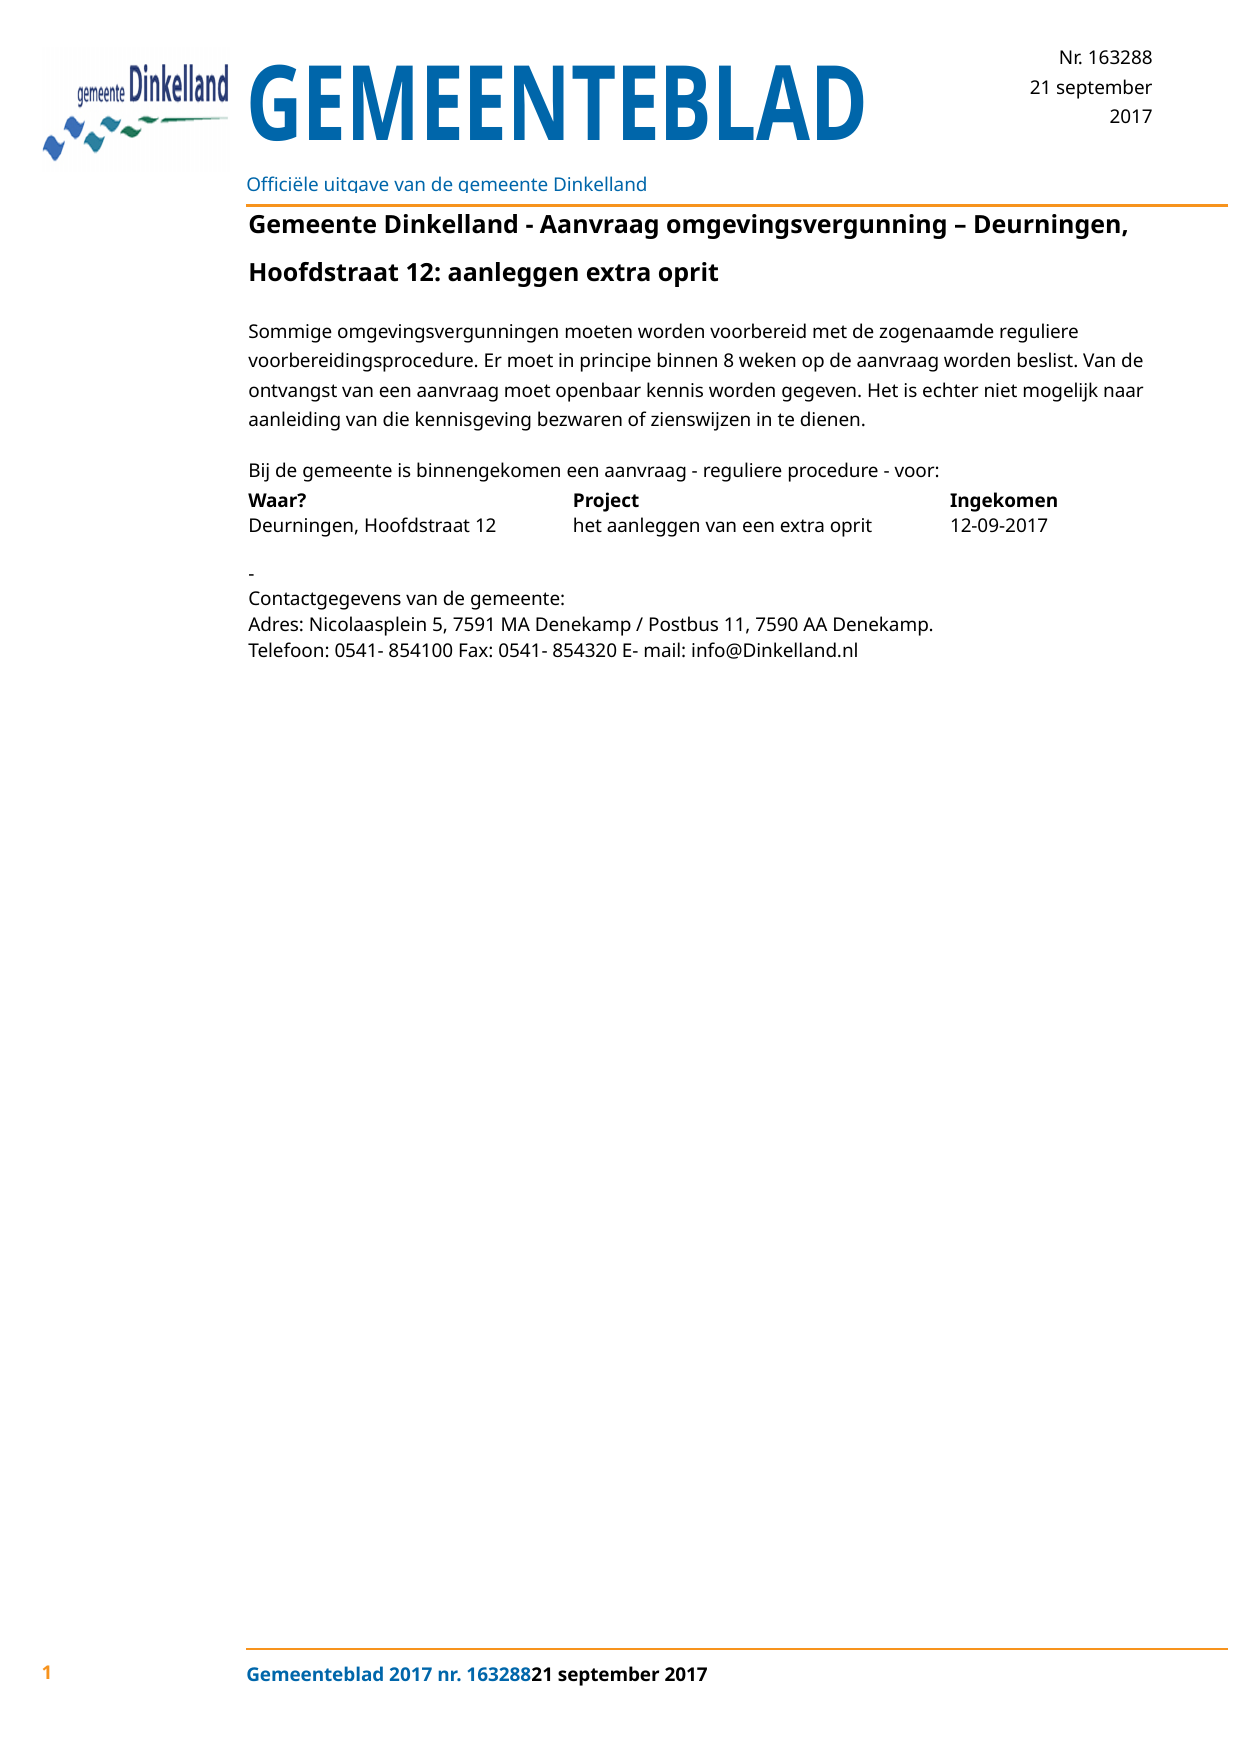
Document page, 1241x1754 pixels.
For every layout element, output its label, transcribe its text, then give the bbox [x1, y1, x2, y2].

table_header Waar? [248, 487, 573, 512]
text Bij de gemeente is binnengekomen een aanvraag - reguliere procedure - voor: [248, 457, 1152, 483]
text Adres: Nicolaasplein 5, 7591 MA Denekamp / Postbus 11, 7590 AA Denekamp. [248, 611, 1152, 637]
text Telefoon: 0541- 854100 Fax: 0541- 854320 E- mail: info@Dinkelland.nl [248, 637, 1152, 663]
picture [41, 47, 231, 172]
text Sommige omgevingsvergunningen moeten worden voorbereid met de zogenaamde reguliere voorbereidingsprocedure. Er moet in principe binnen 8 weken op de aanvraag worden beslist. Van de ontvangst van een aanvraag moet openbaar kennis worden gegeven. Het is echter niet mogelijk naar aanleiding van die kennisgeving bezwaren of zienswijzen in te dienen. [248, 318, 1152, 432]
text Gemeente Dinkelland - Aanvraag omgevingsvergunning – Deurningen, Hoofdstraat 12: aanleggen extra oprit [248, 207, 1152, 288]
table_header Ingekomen [950, 487, 1152, 512]
text - [248, 560, 1152, 585]
table_cell 12-09-2017 [950, 513, 1152, 538]
table_header Project [573, 487, 950, 512]
table_cell Deurningen, Hoofdstraat 12 [248, 513, 573, 538]
table_cell het aanleggen van een extra oprit [573, 513, 950, 538]
text Contactgegevens van de gemeente: [248, 585, 1152, 611]
